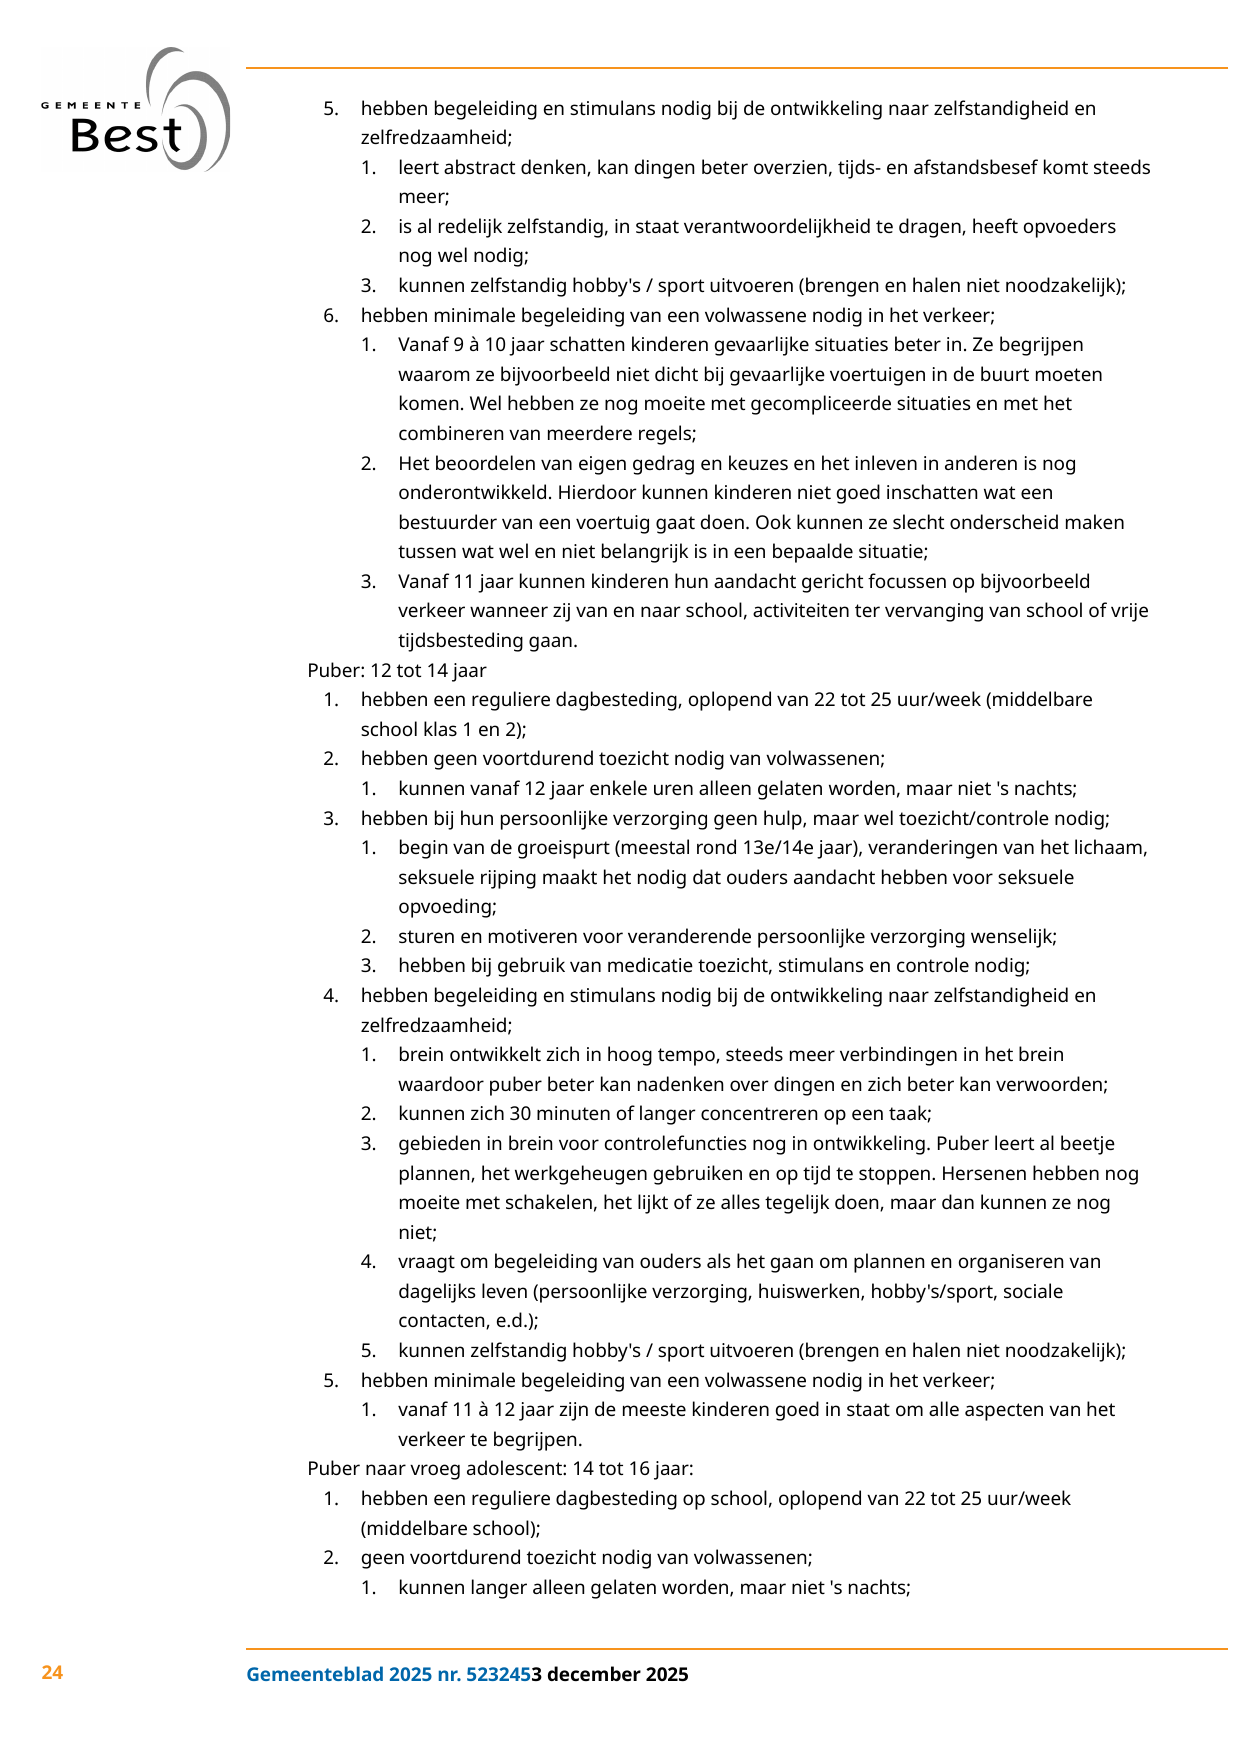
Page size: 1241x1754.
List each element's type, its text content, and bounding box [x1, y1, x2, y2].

list vraagt om begeleiding van ouders als het gaan om plannen en organiseren van dagelijks leven (persoonlijke verzorging, huiswerken, hobby's/sport, sociale contacten, e.d.); [361, 1248, 1152, 1333]
list kunnen zelfstandig hobby's / sport uitvoeren (brengen en halen niet noodzakelijk); [361, 272, 1152, 298]
list hebben geen voortdurend toezicht nodig van volwassenen; [323, 746, 1152, 771]
list leert abstract denken, kan dingen beter overzien, tijds- en afstandsbesef komt steeds meer; [361, 154, 1152, 209]
list hebben minimale begeleiding van een volwassene nodig in het verkeer; [323, 302, 1152, 328]
list hebben bij gebruik van medicatie toezicht, stimulans en controle nodig; [361, 953, 1152, 978]
list Vanaf 11 jaar kunnen kinderen hun aandacht gericht focussen op bijvoorbeeld verkeer wanneer zij van en naar school, activiteiten ter vervanging van school of vrije tijdsbesteding gaan. [361, 568, 1152, 653]
picture [41, 47, 231, 172]
list gebieden in brein voor controlefuncties nog in ontwikkeling. Puber leert al beetje plannen, het werkgeheugen gebruiken en op tijd te stoppen. Hersenen hebben nog moeite met schakelen, het lijkt of ze alles tegelijk doen, maar dan kunnen ze nog niet; [361, 1130, 1152, 1245]
list is al redelijk zelfstandig, in staat verantwoordelijkheid te dragen, heeft opvoeders nog wel nodig; [361, 213, 1152, 268]
list hebben bij hun persoonlijke verzorging geen hulp, maar wel toezicht/controle nodig; [323, 805, 1152, 831]
list hebben een reguliere dagbesteding, oplopend van 22 tot 25 uur/week (middelbare school klas 1 en 2); [323, 686, 1152, 742]
list kunnen langer alleen gelaten worden, maar niet 's nachts; [361, 1574, 1152, 1600]
list Vanaf 9 à 10 jaar schatten kinderen gevaarlijke situaties beter in. Ze begrijpen waarom ze bijvoorbeeld niet dicht bij gevaarlijke voertuigen in de buurt moeten komen. Wel hebben ze nog moeite met gecompliceerde situaties en met het combineren van meerdere regels; [361, 331, 1152, 446]
list begin van de groeispurt (meestal rond 13e/14e jaar), veranderingen van het lichaam, seksuele rijping maakt het nodig dat ouders aandacht hebben voor seksuele opvoeding; [361, 834, 1152, 919]
list brein ontwikkelt zich in hoog tempo, steeds meer verbindingen in het brein waardoor puber beter kan nadenken over dingen en zich beter kan verwoorden; [361, 1041, 1152, 1097]
list kunnen zelfstandig hobby's / sport uitvoeren (brengen en halen niet noodzakelijk); [361, 1337, 1152, 1363]
list Het beoordelen van eigen gedrag en keuzes en het inleven in anderen is nog onderontwikkeld. Hierdoor kunnen kinderen niet goed inschatten wat een bestuurder van een voertuig gaat doen. Ook kunnen ze slecht onderscheid maken tussen wat wel en niet belangrijk is in een bepaalde situatie; [361, 450, 1152, 564]
list Puber naar vroeg adolescent: 14 tot 16 jaar: [248, 1456, 1152, 1481]
list kunnen zich 30 minuten of langer concentreren op een taak; [361, 1101, 1152, 1126]
list kunnen vanaf 12 jaar enkele uren alleen gelaten worden, maar niet 's nachts; [361, 775, 1152, 801]
list hebben minimale begeleiding van een volwassene nodig in het verkeer; [323, 1367, 1152, 1393]
list sturen en motiveren voor veranderende persoonlijke verzorging wenselijk; [361, 923, 1152, 949]
list hebben begeleiding en stimulans nodig bij de ontwikkeling naar zelfstandigheid en zelfredzaamheid; [323, 95, 1152, 150]
list Puber: 12 tot 14 jaar [248, 657, 1152, 683]
list hebben een reguliere dagbesteding op school, oplopend van 22 tot 25 uur/week (middelbare school); [323, 1485, 1152, 1541]
list vanaf 11 à 12 jaar zijn de meeste kinderen goed in staat om alle aspecten van het verkeer te begrijpen. [361, 1396, 1152, 1452]
list hebben begeleiding en stimulans nodig bij de ontwikkeling naar zelfstandigheid en zelfredzaamheid; [323, 982, 1152, 1038]
list geen voortdurend toezicht nodig van volwassenen; [323, 1544, 1152, 1570]
